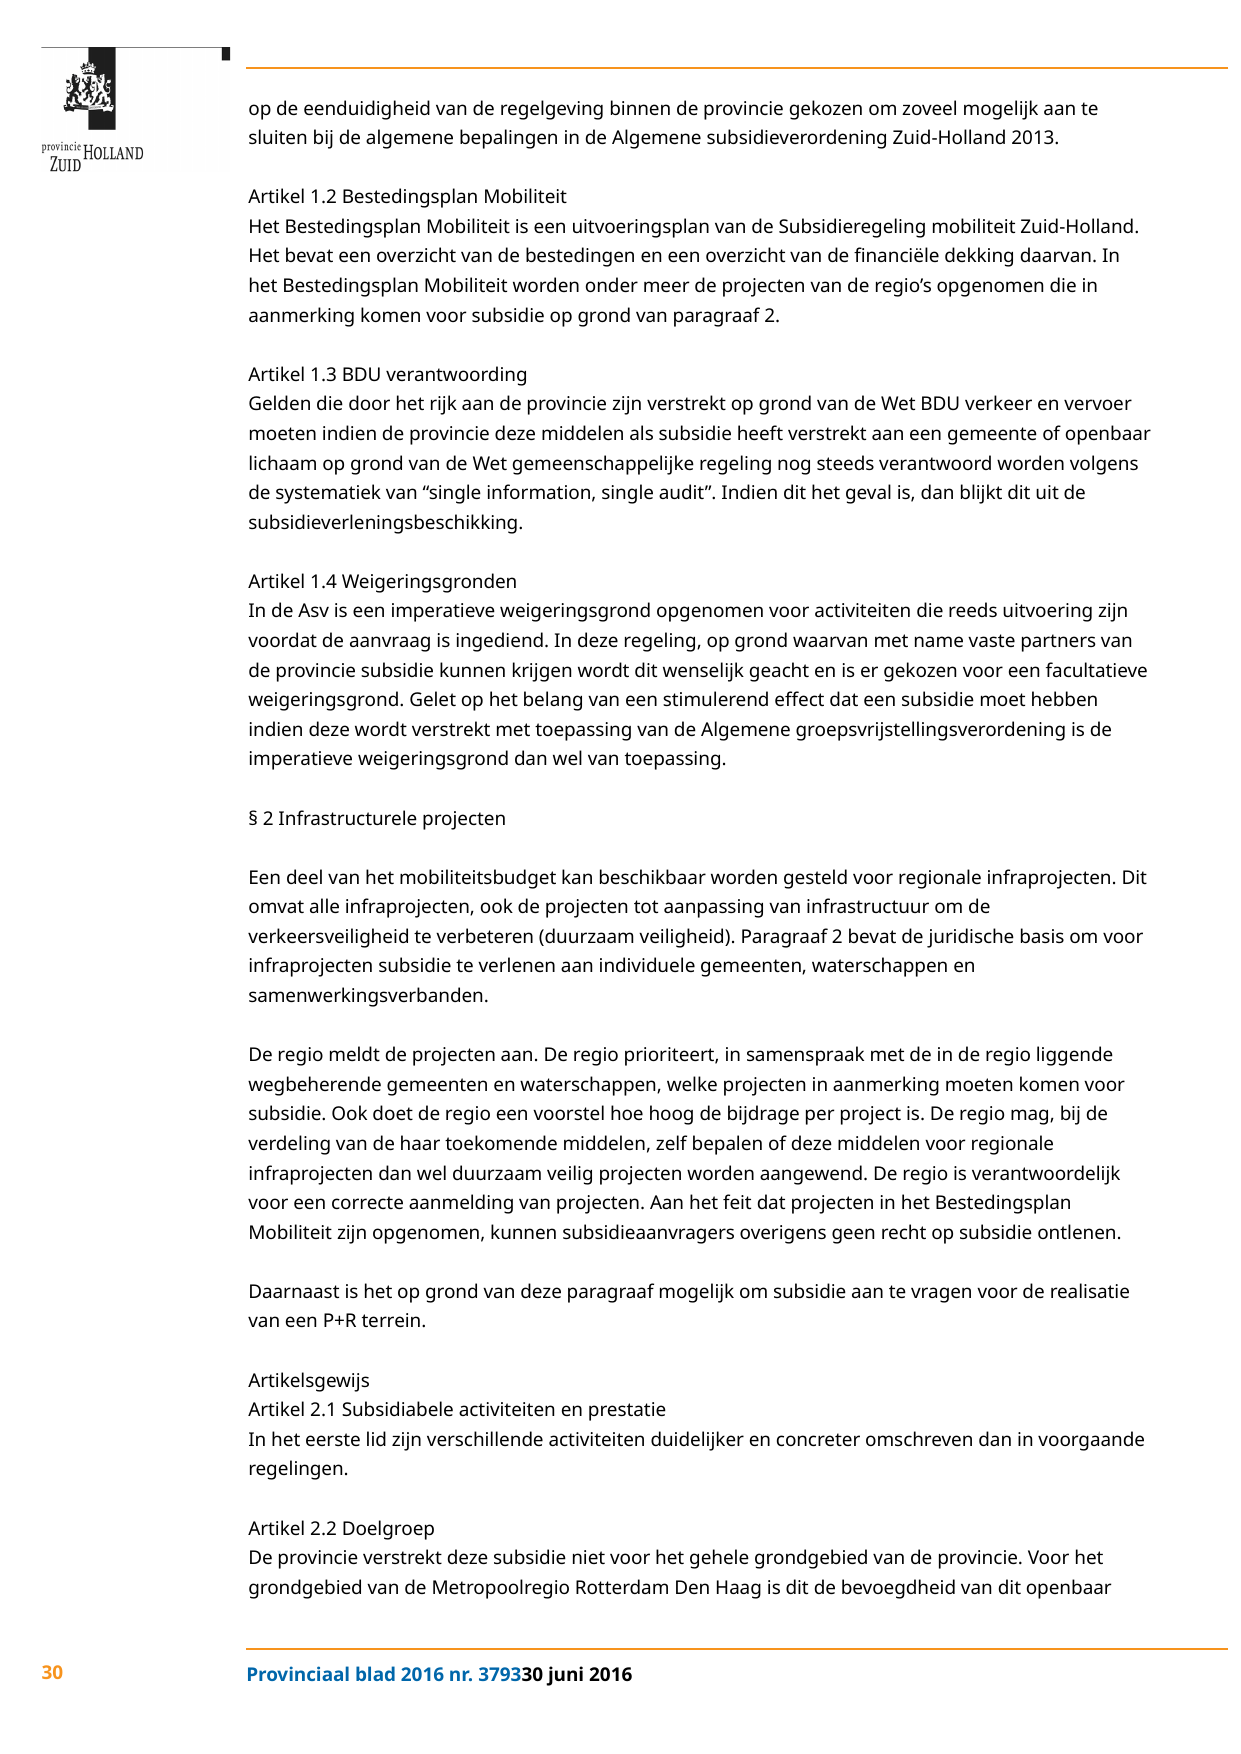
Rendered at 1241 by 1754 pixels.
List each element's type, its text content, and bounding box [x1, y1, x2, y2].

text In de Asv is een imperatieve weigeringsgrond opgenomen voor activiteiten die reeds uitvoering zijn voordat de aanvraag is ingediend. In deze regeling, op grond waarvan met name vaste partners van de provincie subsidie kunnen krijgen wordt dit wenselijk geacht en is er gekozen voor een facultatieve weigeringsgrond. Gelet op het belang van een stimulerend effect dat een subsidie moet hebben indien deze wordt verstrekt met toepassing van de Algemene groepsvrijstellingsverordening is de imperatieve weigeringsgrond dan wel van toepassing. [248, 598, 1152, 771]
text Het Bestedingsplan Mobiliteit is een uitvoeringsplan van de Subsidieregeling mobiliteit Zuid-Holland. Het bevat een overzicht van de bestedingen en een overzicht van de financiële dekking daarvan. In het Bestedingsplan Mobiliteit worden onder meer de projecten van de regio’s opgenomen die in aanmerking komen voor subsidie op grond van paragraaf 2. [248, 213, 1152, 328]
text Artikel 2.1 Subsidiabele activiteiten en prestatie [248, 1396, 1152, 1422]
text In het eerste lid zijn verschillende activiteiten duidelijker en concreter omschreven dan in voorgaande regelingen. [248, 1426, 1152, 1481]
text op de eenduidigheid van de regelgeving binnen de provincie gekozen om zoveel mogelijk aan te sluiten bij de algemene bepalingen in de Algemene subsidieverordening Zuid-Holland 2013. [248, 95, 1152, 150]
text Artikel 1.3 BDU verantwoording [248, 361, 1152, 387]
text De provincie verstrekt deze subsidie niet voor het gehele grondgebied van de provincie. Voor het grondgebied van de Metropoolregio Rotterdam Den Haag is dit de bevoegdheid van dit openbaar [248, 1544, 1152, 1600]
text Artikelsgewijs [248, 1367, 1152, 1393]
text De regio meldt de projecten aan. De regio prioriteert, in samenspraak met de in de regio liggende wegbeherende gemeenten en waterschappen, welke projecten in aanmerking moeten komen voor subsidie. Ook doet de regio een voorstel hoe hoog de bijdrage per project is. De regio mag, bij de verdeling van de haar toekomende middelen, zelf bepalen of deze middelen voor regionale infraprojecten dan wel duurzaam veilig projecten worden aangewend. De regio is verantwoordelijk voor een correcte aanmelding van projecten. Aan het feit dat projecten in het Bestedingsplan Mobiliteit zijn opgenomen, kunnen subsidieaanvragers overigens geen recht op subsidie ontlenen. [248, 1041, 1152, 1245]
text § 2 Infrastructurele projecten [248, 805, 1152, 831]
text Een deel van het mobiliteitsbudget kan beschikbaar worden gesteld voor regionale infraprojecten. Dit omvat alle infraprojecten, ook de projecten tot aanpassing van infrastructuur om de verkeersveiligheid te verbeteren (duurzaam veiligheid). Paragraaf 2 bevat de juridische basis om voor infraprojecten subsidie te verlenen aan individuele gemeenten, waterschappen en samenwerkingsverbanden. [248, 864, 1152, 1008]
text Artikel 1.2 Bestedingsplan Mobiliteit [248, 183, 1152, 209]
text Daarnaast is het op grond van deze paragraaf mogelijk om subsidie aan te vragen voor de realisatie van een P+R terrein. [248, 1278, 1152, 1333]
picture [41, 47, 231, 172]
text Artikel 1.4 Weigeringsgronden [248, 568, 1152, 594]
text Artikel 2.2 Doelgroep [248, 1515, 1152, 1541]
text Gelden die door het rijk aan de provincie zijn verstrekt op grond van de Wet BDU verkeer en vervoer moeten indien de provincie deze middelen als subsidie heeft verstrekt aan een gemeente of openbaar lichaam op grond van de Wet gemeenschappelijke regeling nog steeds verantwoord worden volgens de systematiek van “single information, single audit”. Indien dit het geval is, dan blijkt dit uit de subsidieverleningsbeschikking. [248, 391, 1152, 535]
